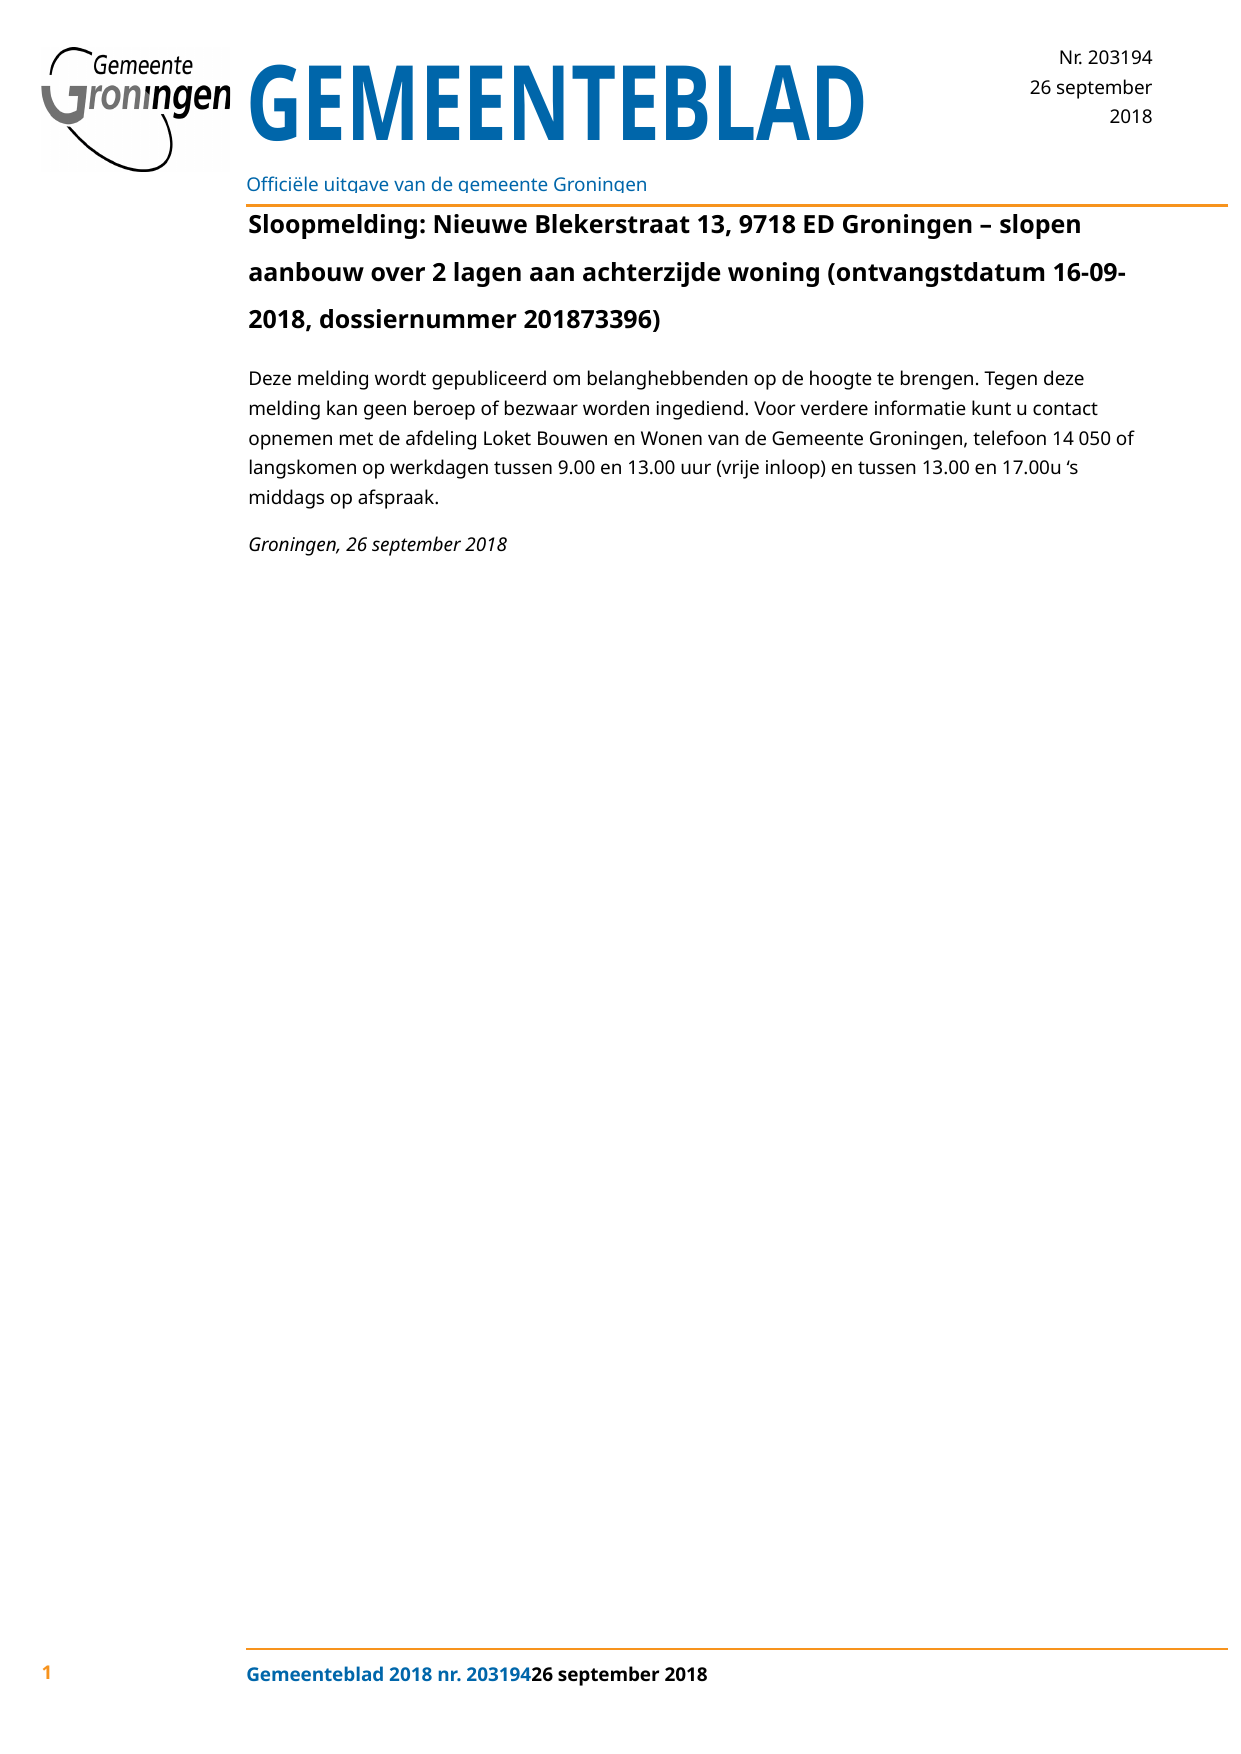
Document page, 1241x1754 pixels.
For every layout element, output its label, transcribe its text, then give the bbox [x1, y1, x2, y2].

text Groningen, 26 september 2018 [248, 532, 1152, 557]
text Sloopmelding: Nieuwe Blekerstraat 13, 9718 ED Groningen – slopen aanbouw over 2 lagen aan achterzijde woning (ontvangstdatum 16-09-2018, dossiernummer 201873396) [248, 207, 1152, 336]
text Deze melding wordt gepubliceerd om belanghebbenden op de hoogte te brengen. Tegen deze melding kan geen beroep of bezwaar worden ingediend. Voor verdere informatie kunt u contact opnemen met de afdeling Loket Bouwen en Wonen van de Gemeente Groningen, telefoon 14 050 of langskomen op werkdagen tussen 9.00 en 13.00 uur (vrije inloop) en tussen 13.00 en 17.00u ‘s middags op afspraak. [248, 366, 1152, 509]
picture [41, 47, 231, 172]
